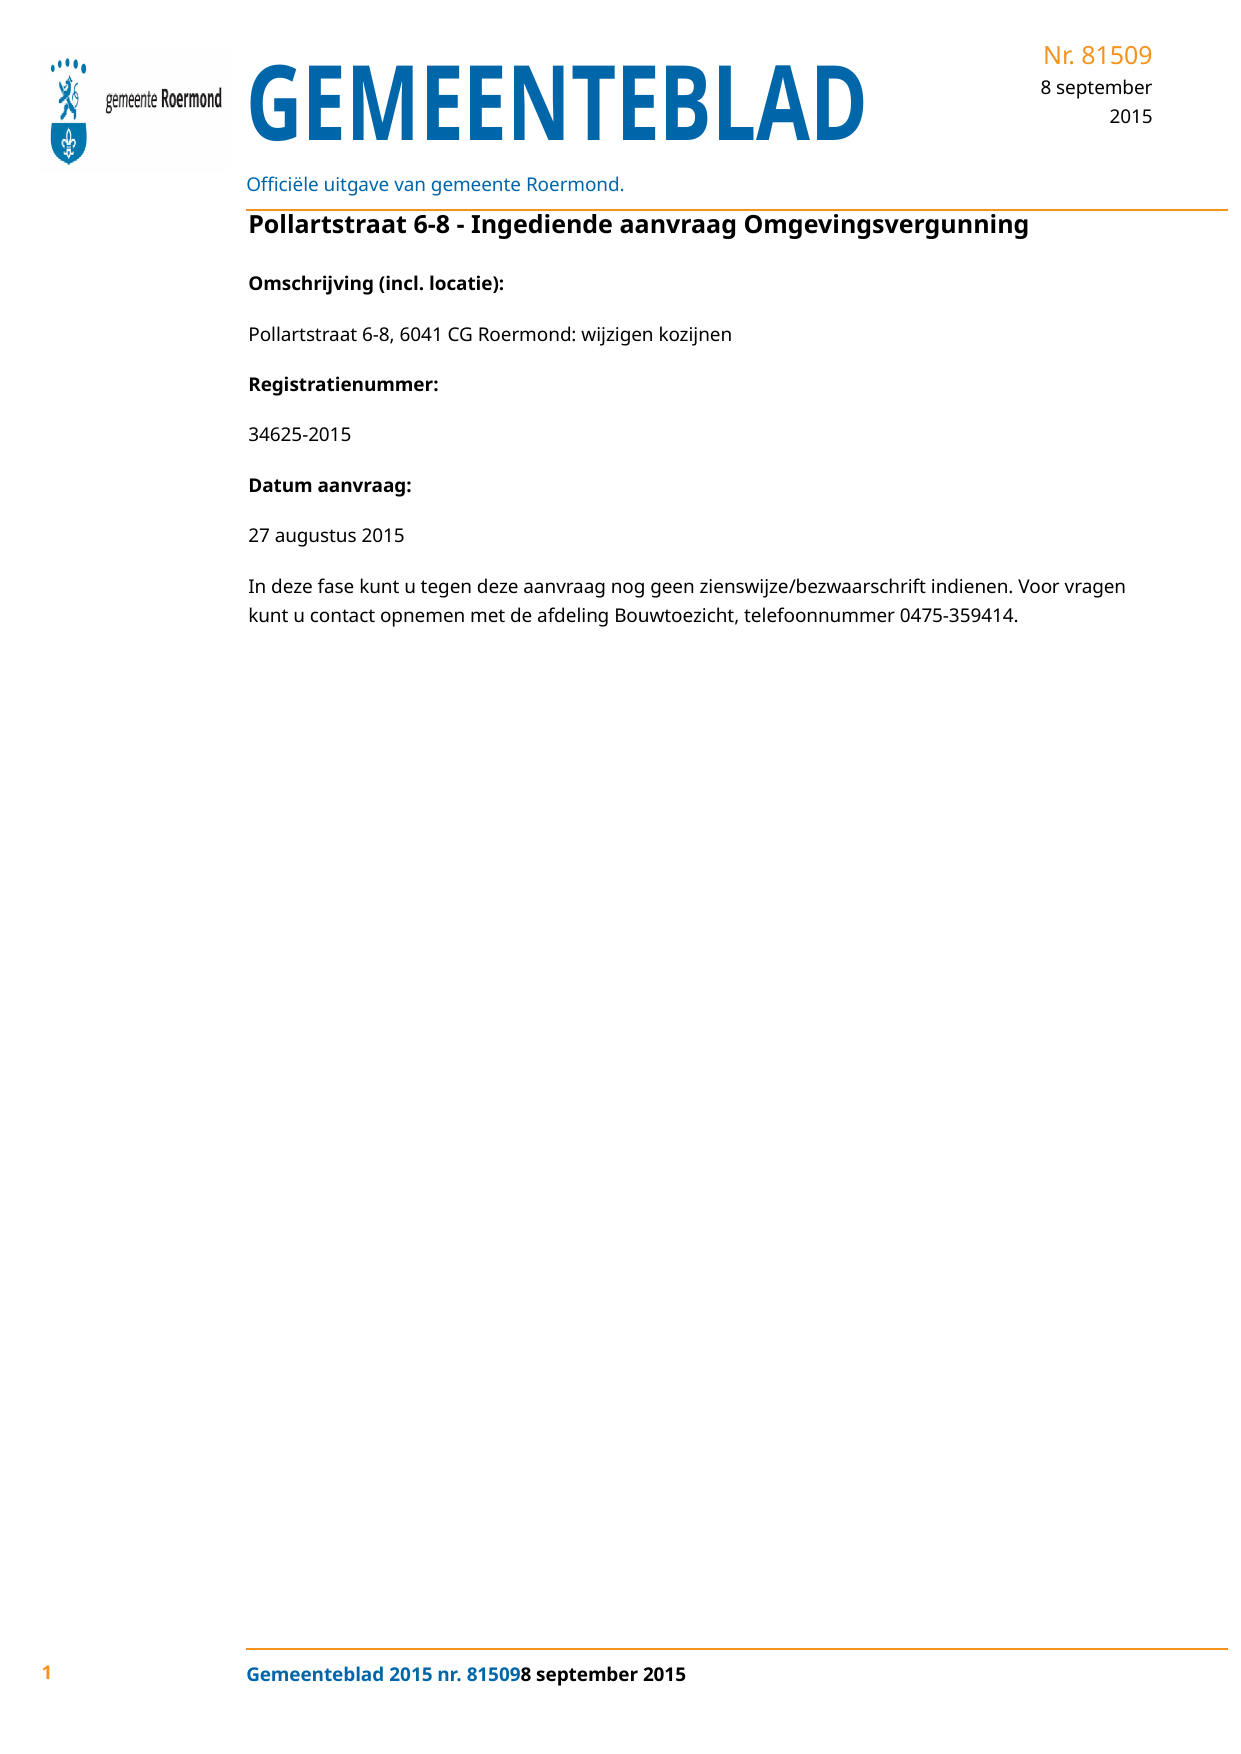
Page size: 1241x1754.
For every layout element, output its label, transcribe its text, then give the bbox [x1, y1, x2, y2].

text Registratienummer: [248, 371, 1152, 397]
text Pollartstraat 6-8, 6041 CG Roermond: wijzigen kozijnen [248, 321, 1152, 346]
text 34625-2015 [248, 422, 1152, 447]
text Pollartstraat 6-8 - Ingediende aanvraag Omgevingsvergunning [248, 211, 1152, 241]
text Datum aanvraag: [248, 472, 1152, 498]
text Omschrijving (incl. locatie): [248, 270, 1152, 296]
text In deze fase kunt u tegen deze aanvraag nog geen zienswijze/bezwaarschrift indienen. Voor vragen kunt u contact opnemen met de afdeling Bouwtoezicht, telefoonnummer 0475-359414. [248, 573, 1152, 628]
picture [41, 47, 231, 172]
text 27 augustus 2015 [248, 522, 1152, 548]
